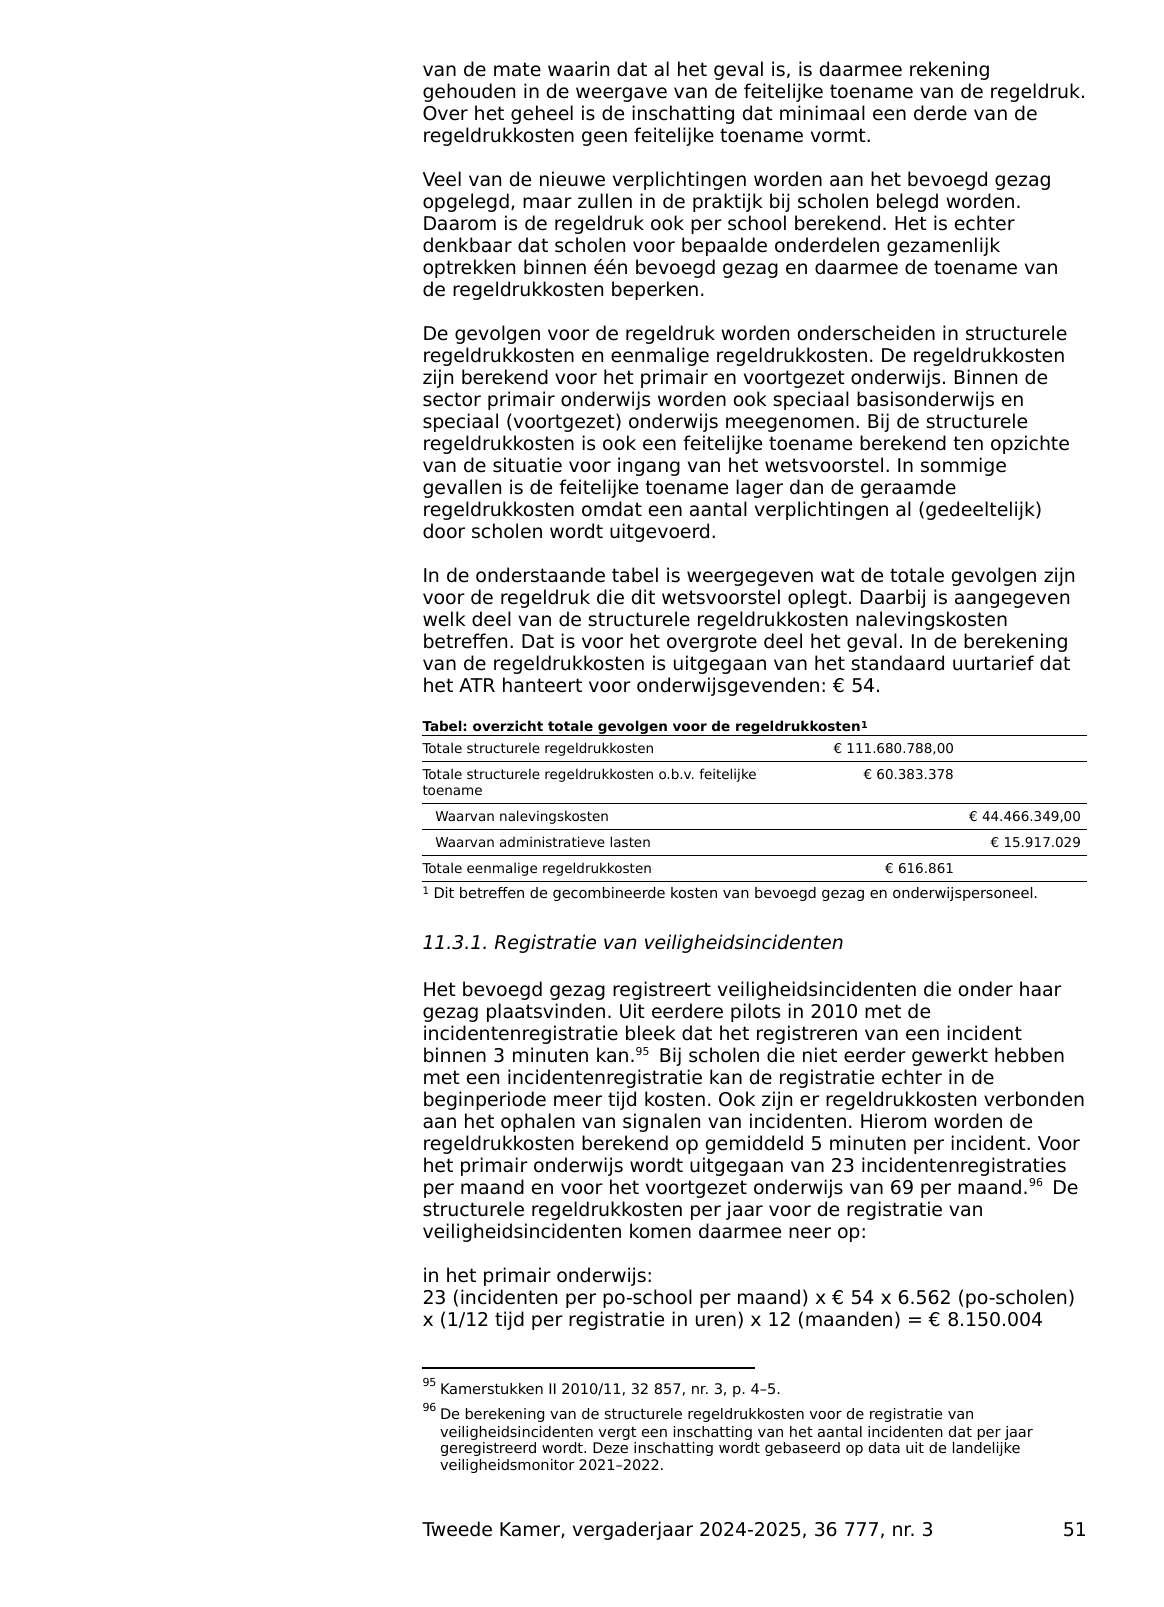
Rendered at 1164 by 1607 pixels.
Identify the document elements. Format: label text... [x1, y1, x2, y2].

text De berekening van de structurele regeldrukkosten voor de registratie van veiligheidsincidenten vergt een inschatting van het aantal incidenten dat per jaar geregistreerd wordt. Deze inschatting wordt gebaseerd op data uit de landelijke veiligheidsmonitor 2021–2022. [422, 1402, 1087, 1474]
table_cell [960, 762, 1087, 803]
text Veel van de nieuwe verplichtingen worden aan het bevoegd gezag opgelegd, maar zullen in de praktijk bij scholen belegd worden. Daarom is de regeldruk ook per school berekend. Het is echter denkbaar dat scholen voor bepaalde onderdelen gezamenlijk optrekken binnen één bevoegd gezag en daarmee de toename van de regeldrukkosten beperken. [422, 169, 1087, 301]
table_cell 1 Dit betreffen de gecombineerde kosten van bevoegd gezag en onderwijspersoneel. [422, 882, 1087, 902]
table_cell € 111.680.788,00 [818, 736, 959, 761]
table_cell [960, 736, 1087, 761]
text in het primair onderwijs: [422, 1265, 1087, 1287]
table_cell € 15.917.029 [960, 830, 1087, 855]
text Het bevoegd gezag registreert veiligheidsincidenten die onder haar gezag plaatsvinden. Uit eerdere pilots in 2010 met de incidentenregistratie bleek dat het registreren van een incident binnen 3 minuten kan. Bij scholen die niet eerder gewerkt hebben met een incidentenregistratie kan de registratie echter in de beginperiode meer tijd kosten. Ook zijn er regeldrukkosten verbonden aan het ophalen van signalen van incidenten. Hierom worden de regeldrukkosten berekend op gemiddeld 5 minuten per incident. Voor het primair onderwijs wordt uitgegaan van 23 incidentenregistraties per maand en voor het voortgezet onderwijs van 69 per maand. De structurele regeldrukkosten per jaar voor de registratie van veiligheidsincidenten komen daarmee neer op: [422, 979, 1087, 1243]
text 23 (incidenten per po-school per maand) x € 54 x 6.562 (po-scholen) x (1/12 tijd per registratie in uren) x 12 (maanden) = € 8.150.004 [422, 1287, 1087, 1331]
text In de onderstaande tabel is weergegeven wat de totale gevolgen zijn voor de regeldruk die dit wetsvoorstel oplegt. Daarbij is aangegeven welk deel van de structurele regeldrukkosten nalevingskosten betreffen. Dat is voor het overgrote deel het geval. In de berekening van de regeldrukkosten is uitgegaan van het standaard uurtarief dat het ATR hanteert voor onderwijsgevenden: € 54. [422, 565, 1087, 697]
text Kamerstukken II 2010/11, 32 857, nr. 3, p. 4–5. [422, 1377, 1087, 1399]
table_cell Totale structurele regeldrukkosten o.b.v. feitelijke toename [422, 762, 818, 803]
table_cell Totale structurele regeldrukkosten [422, 736, 818, 761]
table_cell [960, 856, 1087, 881]
table_header Tabel: overzicht totale gevolgen voor de regeldrukkosten1 [422, 719, 1087, 735]
table_cell Waarvan administratieve lasten [422, 830, 818, 855]
table_cell € 616.861 [818, 856, 959, 881]
table_cell [818, 804, 959, 829]
table_cell € 60.383.378 [818, 762, 959, 803]
table_cell € 44.466.349,00 [960, 804, 1087, 829]
text De gevolgen voor de regeldruk worden onderscheiden in structurele regeldrukkosten en eenmalige regeldrukkosten. De regeldrukkosten zijn berekend voor het primair en voortgezet onderwijs. Binnen de sector primair onderwijs worden ook speciaal basisonderwijs en speciaal (voortgezet) onderwijs meegenomen. Bij de structurele regeldrukkosten is ook een feitelijke toename berekend ten opzichte van de situatie voor ingang van het wetsvoorstel. In sommige gevallen is de feitelijke toename lager dan de geraamde regeldrukkosten omdat een aantal verplichtingen al (gedeeltelijk) door scholen wordt uitgevoerd. [422, 323, 1087, 543]
table_cell [818, 830, 959, 855]
table_cell Totale eenmalige regeldrukkosten [422, 856, 818, 881]
text van de mate waarin dat al het geval is, is daarmee rekening gehouden in de weergave van de feitelijke toename van de regeldruk. Over het geheel is de inschatting dat minimaal een derde van de regeldrukkosten geen feitelijke toename vormt. [422, 59, 1087, 147]
table_cell Waarvan nalevingskosten [422, 804, 818, 829]
subtitle 11.3.1. Registratie van veiligheidsincidenten [422, 932, 1087, 954]
